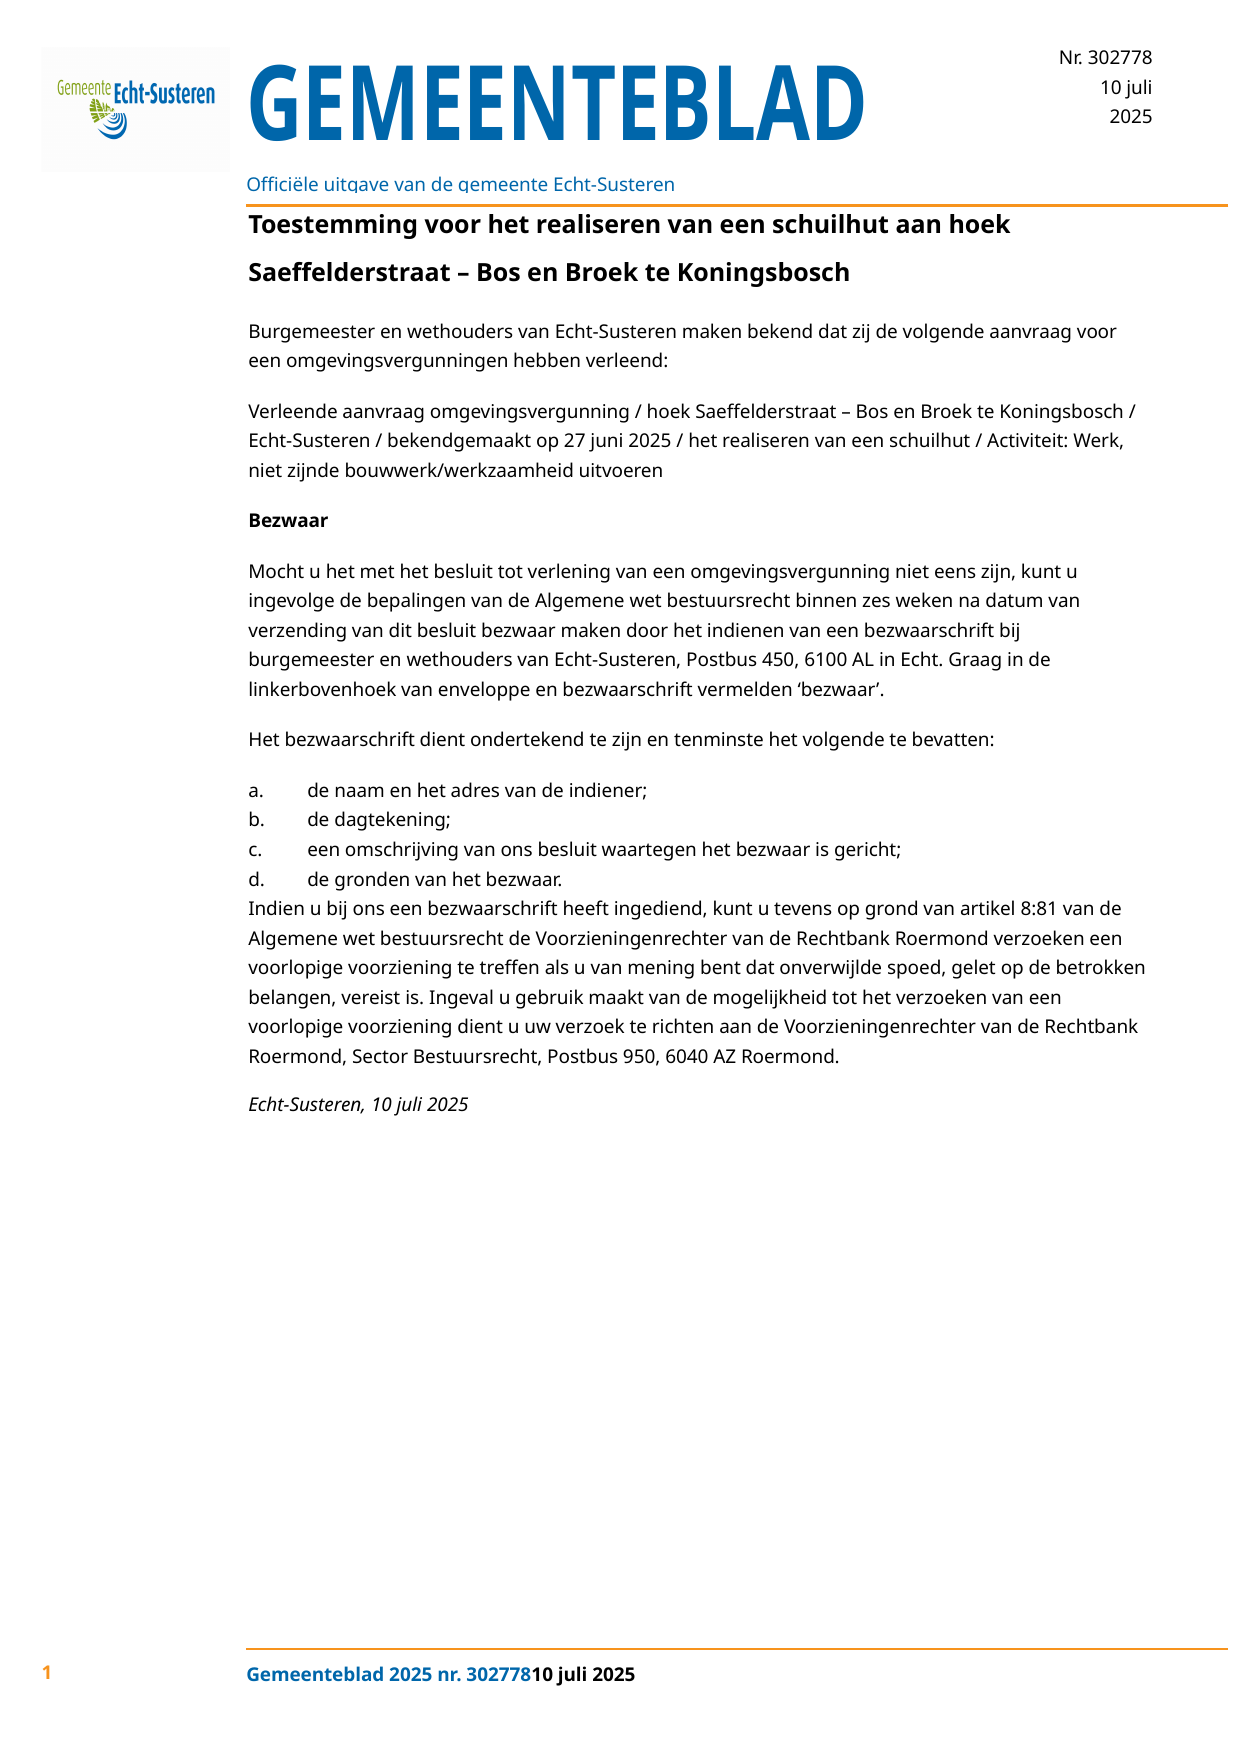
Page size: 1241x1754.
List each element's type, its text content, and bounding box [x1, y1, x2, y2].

text Bezwaar [248, 507, 1152, 533]
picture [41, 47, 231, 172]
text Burgemeester en wethouders van Echt-Susteren maken bekend dat zij de volgende aanvraag voor een omgevingsvergunningen hebben verleend: [248, 318, 1152, 373]
list een omschrijving van ons besluit waartegen het bezwaar is gericht; [248, 836, 1152, 862]
text Het bezwaarschrift dient ondertekend te zijn en tenminste het volgende te bevatten: [248, 727, 1152, 752]
list de dagtekening; [248, 807, 1152, 832]
text Verleende aanvraag omgevingsvergunning / hoek Saeffelderstraat – Bos en Broek te Koningsbosch / Echt-Susteren / bekendgemaakt op 27 juni 2025 / het realiseren van een schuilhut / Activiteit: Werk, niet zijnde bouwwerk/werkzaamheid uitvoeren [248, 398, 1152, 483]
text Toestemming voor het realiseren van een schuilhut aan hoek Saeffelderstraat – Bos en Broek te Koningsbosch [248, 207, 1152, 288]
list de naam en het adres van de indiener; [248, 777, 1152, 803]
text Echt-Susteren, 10 juli 2025 [248, 1091, 1152, 1117]
text Indien u bij ons een bezwaarschrift heeft ingediend, kunt u tevens op grond van artikel 8:81 van de Algemene wet bestuursrecht de Voorzieningenrechter van de Rechtbank Roermond verzoeken een voorlopige voorziening te treffen als u van mening bent dat onverwijlde spoed, gelet op de betrokken belangen, vereist is. Ingeval u gebruik maakt van de mogelijkheid tot het verzoeken van een voorlopige voorziening dient u uw verzoek te richten aan de Voorzieningenrechter van de Rechtbank Roermond, Sector Bestuursrecht, Postbus 950, 6040 AZ Roermond. [248, 895, 1152, 1069]
list de gronden van het bezwaar. [248, 866, 1152, 892]
text Mocht u het met het besluit tot verlening van een omgevingsvergunning niet eens zijn, kunt u ingevolge de bepalingen van de Algemene wet bestuursrecht binnen zes weken na datum van verzending van dit besluit bezwaar maken door het indienen van een bezwaarschrift bij burgemeester en wethouders van Echt-Susteren, Postbus 450, 6100 AL in Echt. Graag in de linkerbovenhoek van enveloppe en bezwaarschrift vermelden ‘bezwaar’. [248, 558, 1152, 702]
